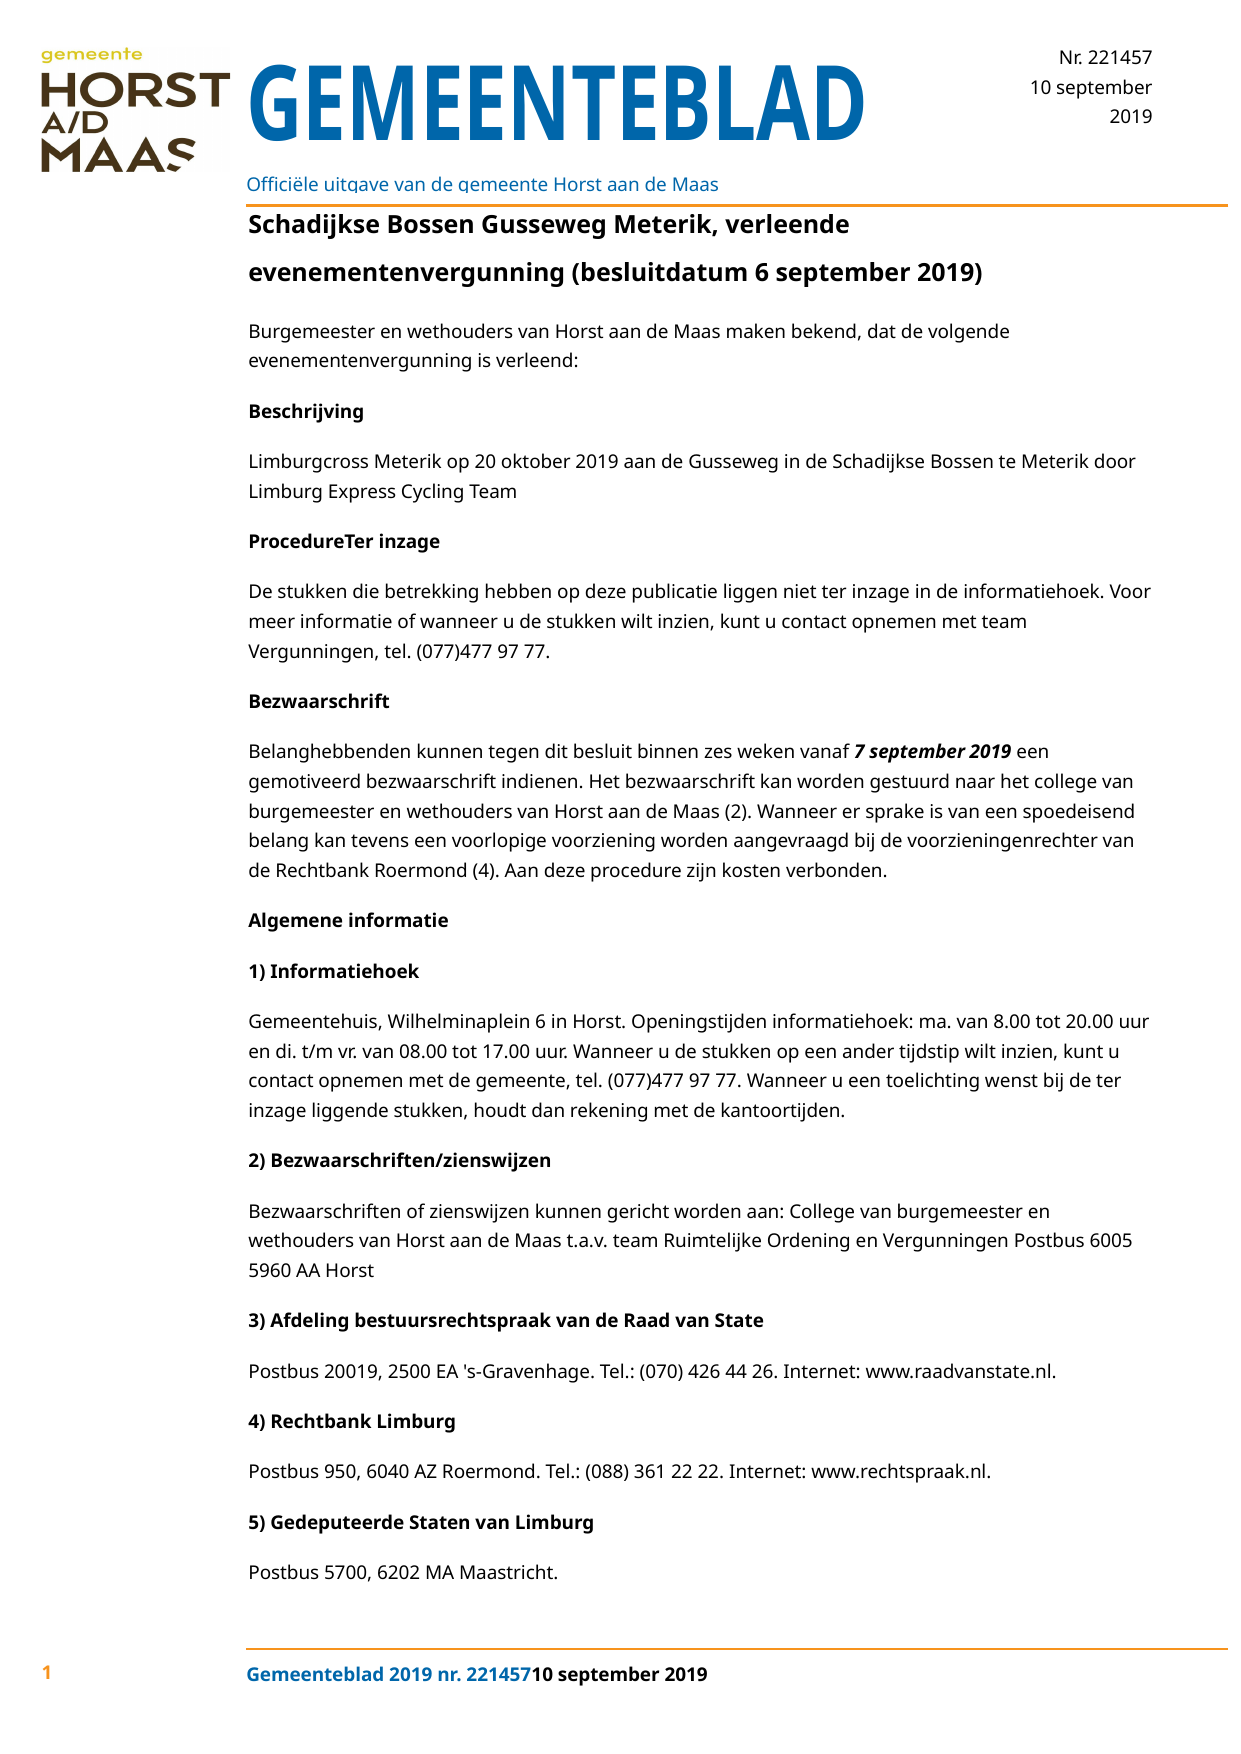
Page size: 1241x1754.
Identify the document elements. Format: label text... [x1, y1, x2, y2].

text Gemeentehuis, Wilhelminaplein 6 in Horst. Openingstijden informatiehoek: ma. van 8.00 tot 20.00 uur en di. t/m vr. van 08.00 tot 17.00 uur. Wanneer u de stukken op een ander tijdstip wilt inzien, kunt u contact opnemen met de gemeente, tel. (077)477 97 77. Wanneer u een toelichting wenst bij de ter inzage liggende stukken, houdt dan rekening met de kantoortijden. [248, 1008, 1152, 1123]
text 2) Bezwaarschriften/zienswijzen [248, 1147, 1152, 1173]
text ProcedureTer inzage [248, 528, 1152, 554]
text Beschrijving [248, 398, 1152, 424]
text Postbus 20019, 2500 EA 's-Gravenhage. Tel.: (070) 426 44 26. Internet: www.raadvanstate.nl. [248, 1358, 1152, 1384]
text Postbus 950, 6040 AZ Roermond. Tel.: (088) 361 22 22. Internet: www.rechtspraak.nl. [248, 1459, 1152, 1484]
text Schadijkse Bossen Gusseweg Meterik, verleende evenementenvergunning (besluitdatum 6 september 2019) [248, 207, 1152, 288]
text Bezwaarschriften of zienswijzen kunnen gericht worden aan: College van burgemeester en wethouders van Horst aan de Maas t.a.v. team Ruimtelijke Ordening en Vergunningen Postbus 6005 5960 AA Horst [248, 1198, 1152, 1283]
text De stukken die betrekking hebben op deze publicatie liggen niet ter inzage in de informatiehoek. Voor meer informatie of wanneer u de stukken wilt inzien, kunt u contact opnemen met team Vergunningen, tel. (077)477 97 77. [248, 579, 1152, 664]
text Limburgcross Meterik op 20 oktober 2019 aan de Gusseweg in de Schadijkse Bossen te Meterik door Limburg Express Cycling Team [248, 448, 1152, 504]
text Algemene informatie [248, 907, 1152, 933]
text Postbus 5700, 6202 MA Maastricht. [248, 1559, 1152, 1585]
text Burgemeester en wethouders van Horst aan de Maas maken bekend, dat de volgende evenementenvergunning is verleend: [248, 318, 1152, 373]
text 4) Rechtbank Limburg [248, 1408, 1152, 1434]
text Bezwaarschrift [248, 688, 1152, 714]
text 3) Afdeling bestuursrechtspraak van de Raad van State [248, 1307, 1152, 1333]
text 5) Gedeputeerde Staten van Limburg [248, 1509, 1152, 1535]
text Belanghebbenden kunnen tegen dit besluit binnen zes weken vanaf 7 september 2019 een gemotiveerd bezwaarschrift indienen. Het bezwaarschrift kan worden gestuurd naar het college van burgemeester en wethouders van Horst aan de Maas (2). Wanneer er sprake is van een spoedeisend belang kan tevens een voorlopige voorziening worden aangevraagd bij de voorzieningenrechter van de Rechtbank Roermond (4). Aan deze procedure zijn kosten verbonden. [248, 739, 1152, 883]
picture [41, 47, 231, 172]
text 1) Informatiehoek [248, 958, 1152, 984]
